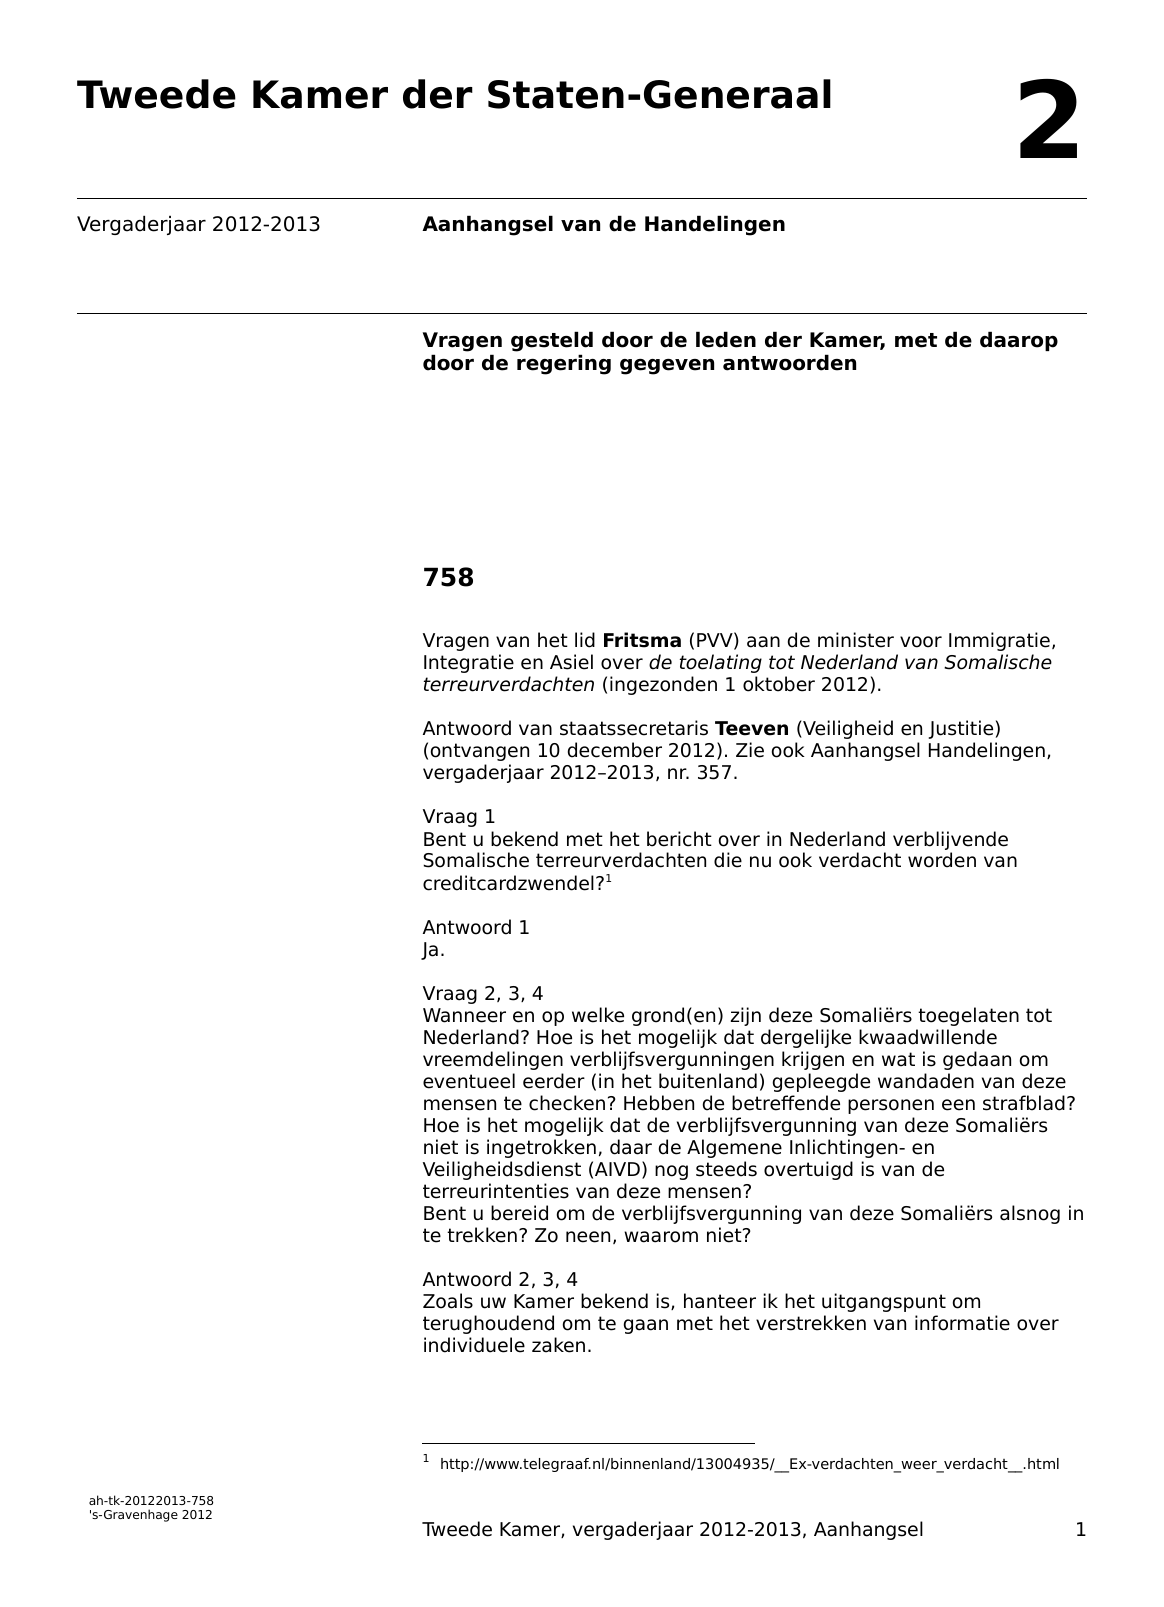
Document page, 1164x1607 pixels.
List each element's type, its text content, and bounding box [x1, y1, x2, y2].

text 's-Gravenhage 2012 [88, 1508, 323, 1522]
text Wanneer en op welke grond(en) zijn deze Somaliërs toegelaten tot Nederland? Hoe is het mogelijk dat dergelijke kwaadwillende vreemdelingen verblijfsvergunningen krijgen en wat is gedaan om eventueel eerder (in het buitenland) gepleegde wandaden van deze mensen te checken? Hebben de betreffende personen een strafblad? [422, 1005, 1087, 1114]
text Antwoord 2, 3, 4 [422, 1269, 1087, 1291]
table_cell Vergaderjaar 2012-2013 [77, 199, 422, 313]
text Antwoord van staatssecretaris Teeven (Veiligheid en Justitie) (ontvangen 10 december 2012). Zie ook Aanhangsel Handelingen, vergaderjaar 2012–2013, nr. 357. [422, 718, 1087, 784]
text Bent u bekend met het bericht over in Nederland verblijvende Somalische terreurverdachten die nu ook verdacht worden van creditcardzwendel? [422, 828, 1087, 894]
table_cell Vragen gesteld door de leden der Kamer, met de daarop door de regering gegeven antwoorden [422, 314, 1087, 375]
text Bent u bereid om de verblijfsvergunning van deze Somaliërs alsnog in te trekken? Zo neen, waarom niet? [422, 1202, 1087, 1246]
text Zoals uw Kamer bekend is, hanteer ik het uitgangspunt om terughoudend om te gaan met het verstrekken van informatie over individuele zaken. [422, 1291, 1087, 1357]
text Vraag 2, 3, 4 [422, 983, 1087, 1005]
table_cell [77, 314, 422, 375]
text http://www.telegraaf.nl/binnenland/13004935/__Ex-verdachten_weer_verdacht__.html [422, 1452, 1087, 1474]
table_header 2 [886, 59, 1087, 198]
text Vraag 1 [422, 806, 1087, 828]
table_cell Aanhangsel van de Handelingen [422, 199, 1087, 313]
table_header Tweede Kamer der Staten-Generaal [77, 59, 886, 198]
text Hoe is het mogelijk dat de verblijfsvergunning van deze Somaliërs niet is ingetrokken, daar de Algemene Inlichtingen- en Veiligheidsdienst (AIVD) nog steeds overtuigd is van de terreurintenties van deze mensen? [422, 1114, 1087, 1202]
text ah-tk-20122013-758 [88, 1494, 323, 1508]
text Vragen van het lid Fritsma (PVV) aan de minister voor Immigratie, Integratie en Asiel over de toelating tot Nederland van Somalische terreurverdachten (ingezonden 1 oktober 2012). [422, 630, 1087, 696]
text 758 [422, 563, 1087, 592]
text Antwoord 1 [422, 917, 1087, 938]
text Ja. [422, 938, 1087, 961]
